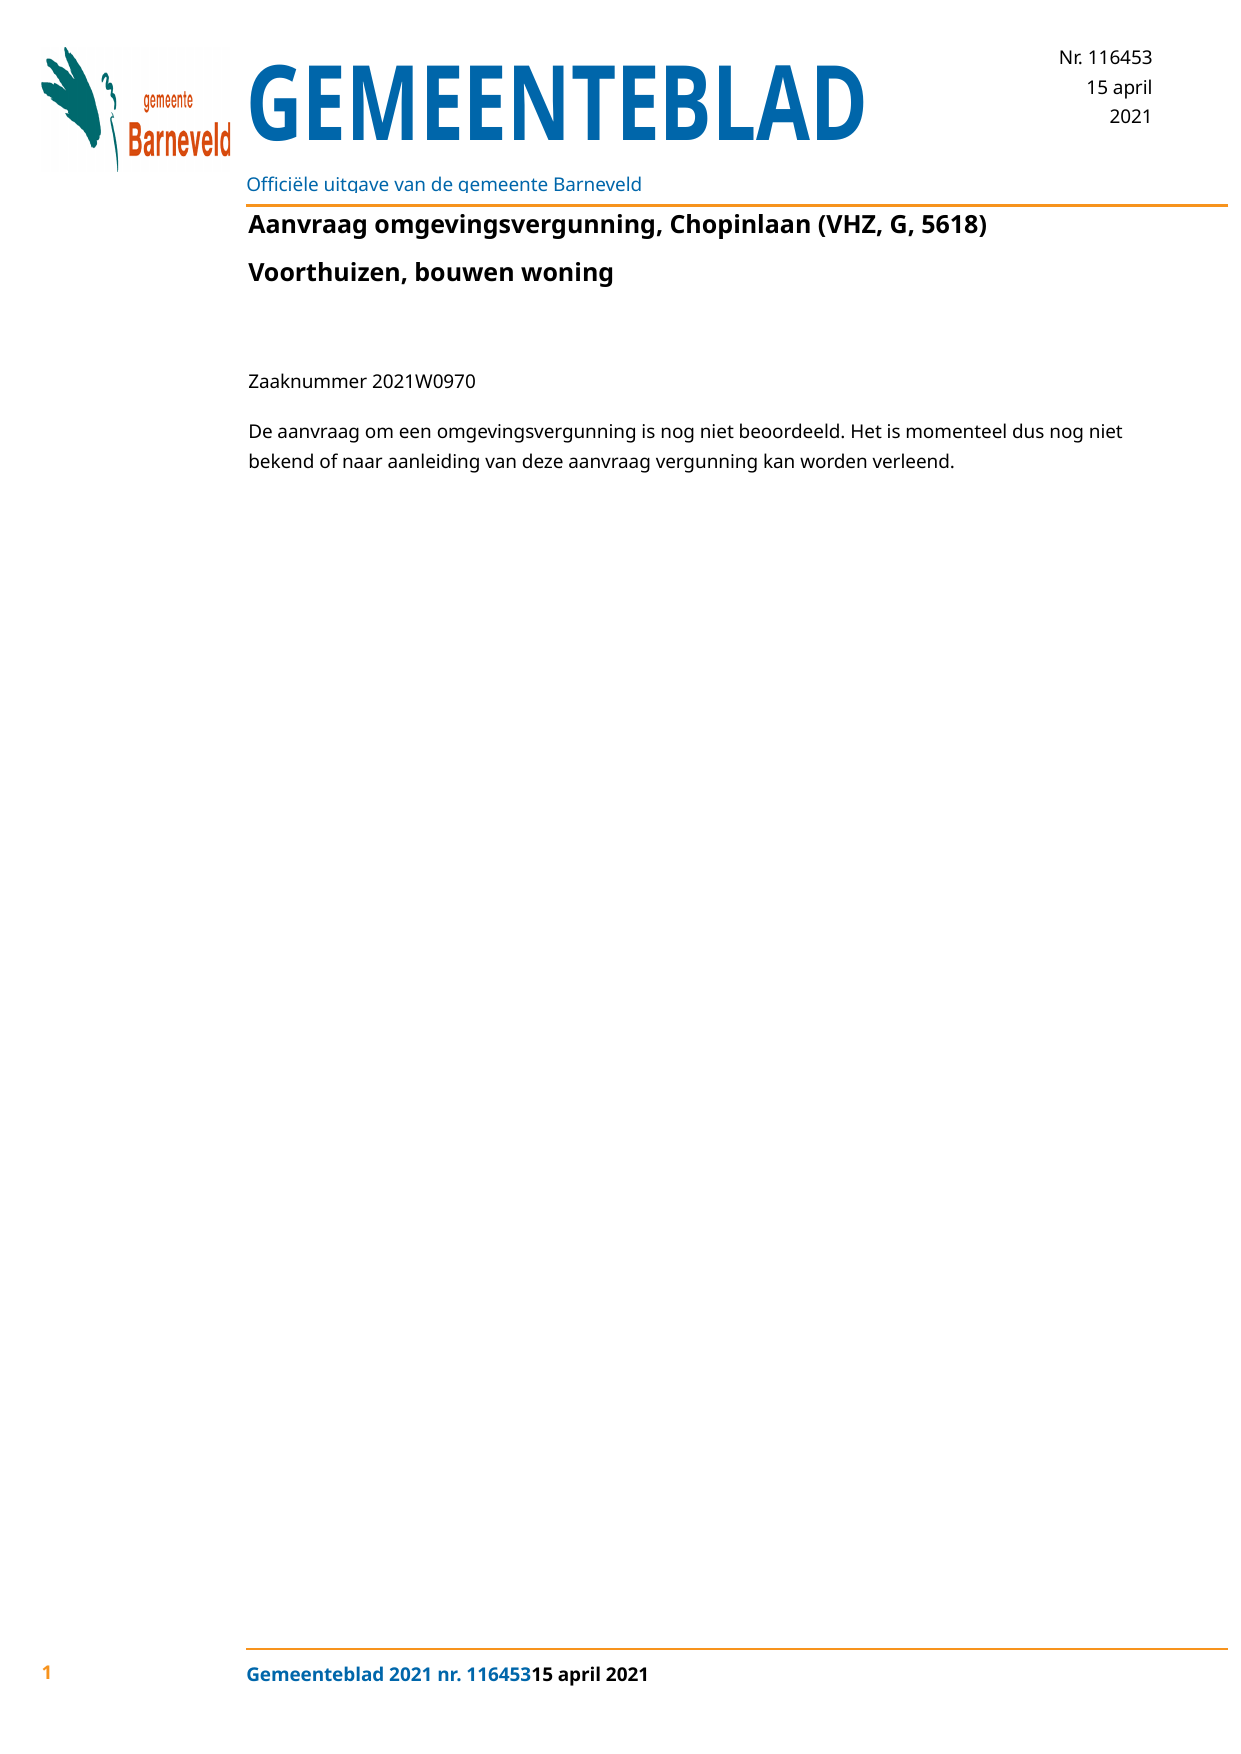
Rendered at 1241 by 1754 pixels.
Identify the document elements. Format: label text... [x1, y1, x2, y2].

text Aanvraag omgevingsvergunning, Chopinlaan (VHZ, G, 5618) Voorthuizen, bouwen woning [248, 207, 1152, 288]
picture [41, 47, 231, 172]
text De aanvraag om een omgevingsvergunning is nog niet beoordeeld. Het is momenteel dus nog niet bekend of naar aanleiding van deze aanvraag vergunning kan worden verleend. [248, 419, 1152, 474]
text Zaaknummer 2021W0970 [248, 368, 1152, 394]
